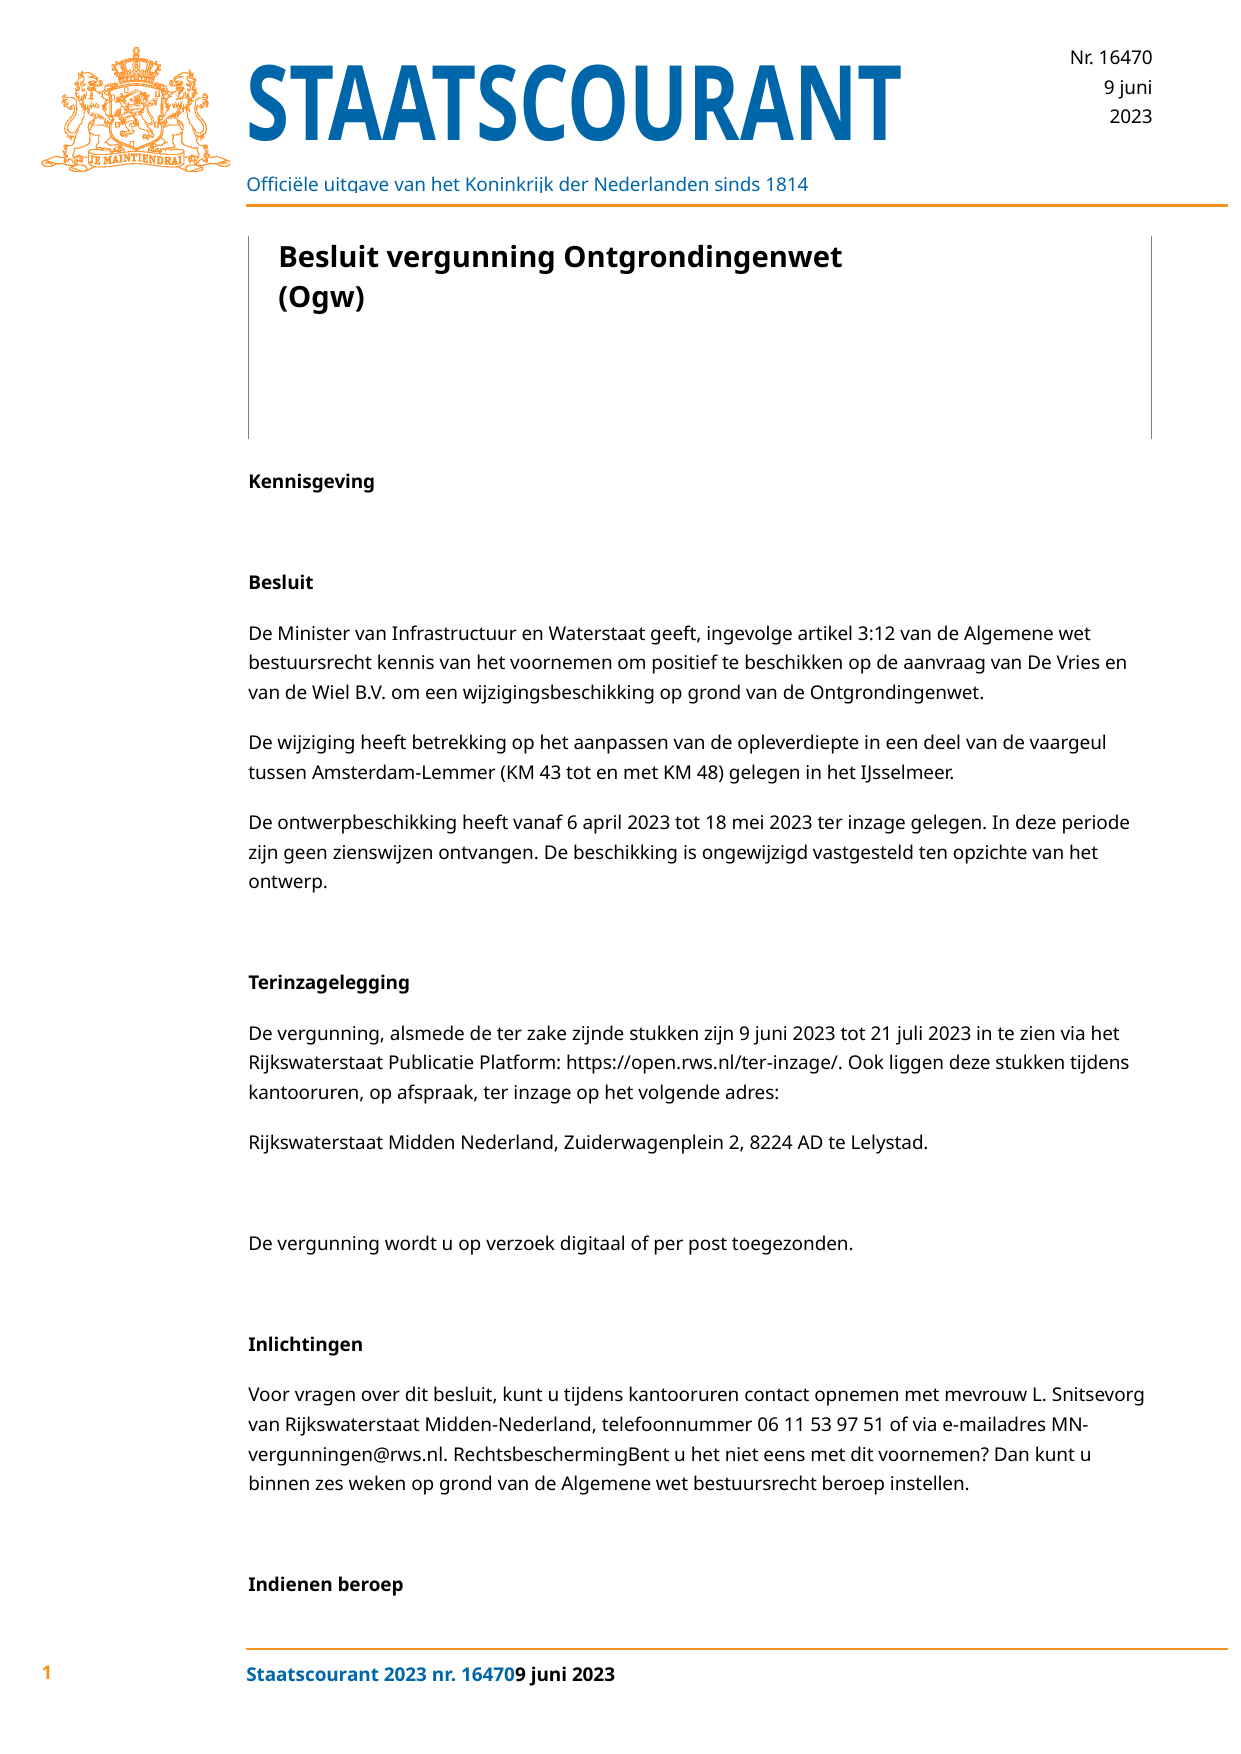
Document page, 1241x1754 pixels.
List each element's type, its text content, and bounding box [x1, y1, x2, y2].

table_header [850, 414, 1151, 439]
table_header [850, 236, 912, 413]
text De ontwerpbeschikking heeft vanaf 6 april 2023 tot 18 mei 2023 ter inzage gelegen. In deze periode zijn geen zienswijzen ontvangen. De beschikking is ongewijzigd vastgesteld ten opzichte van het ontwerp. [248, 809, 1152, 894]
text Inlichtingen [248, 1331, 1152, 1357]
picture [912, 236, 1090, 414]
text De wijziging heeft betrekking op het aanpassen van de opleverdiepte in een deel van de vaargeul tussen Amsterdam-Lemmer (KM 43 tot en met KM 48) gelegen in het IJsselmeer. [248, 729, 1152, 785]
text De vergunning wordt u op verzoek digitaal of per post toegezonden. [248, 1230, 1152, 1256]
text Terinzagelegging [248, 969, 1152, 995]
picture [41, 47, 231, 172]
text Rijkswaterstaat Midden Nederland, Zuiderwagenplein 2, 8224 AD te Lelystad. [248, 1129, 1152, 1155]
text Voor vragen over dit besluit, kunt u tijdens kantooruren contact opnemen met mevrouw L. Snitsevorg van Rijkswaterstaat Midden-Nederland, telefoonnummer 06 11 53 97 51 of via e-mailadres MN-vergunningen@rws.nl. RechtsbeschermingBent u het niet eens met dit voornemen? Dan kunt u binnen zes weken op grond van de Algemene wet bestuursrecht beroep instellen. [248, 1382, 1152, 1496]
table_header [1090, 236, 1151, 413]
text Indienen beroep [248, 1571, 1152, 1597]
text De vergunning, alsmede de ter zake zijnde stukken zijn 9 juni 2023 tot 21 juli 2023 in te zien via het Rijkswaterstaat Publicatie Platform: https://open.rws.nl/ter-inzage/. Ook liggen deze stukken tijdens kantooruren, op afspraak, ter inzage op het volgende adres: [248, 1020, 1152, 1105]
text De Minister van Infrastructuur en Waterstaat geeft, ingevolge artikel 3:12 van de Algemene wet bestuursrecht kennis van het voornemen om positief te beschikken op de aanvraag van De Vries en van de Wiel B.V. om een wijzigingsbeschikking op grond van de Ontgrondingenwet. [248, 620, 1152, 705]
text Besluit [248, 569, 1152, 595]
text Kennisgeving [248, 469, 1152, 494]
table_header Besluit vergunning Ontgrondingenwet (Ogw) [249, 236, 850, 439]
